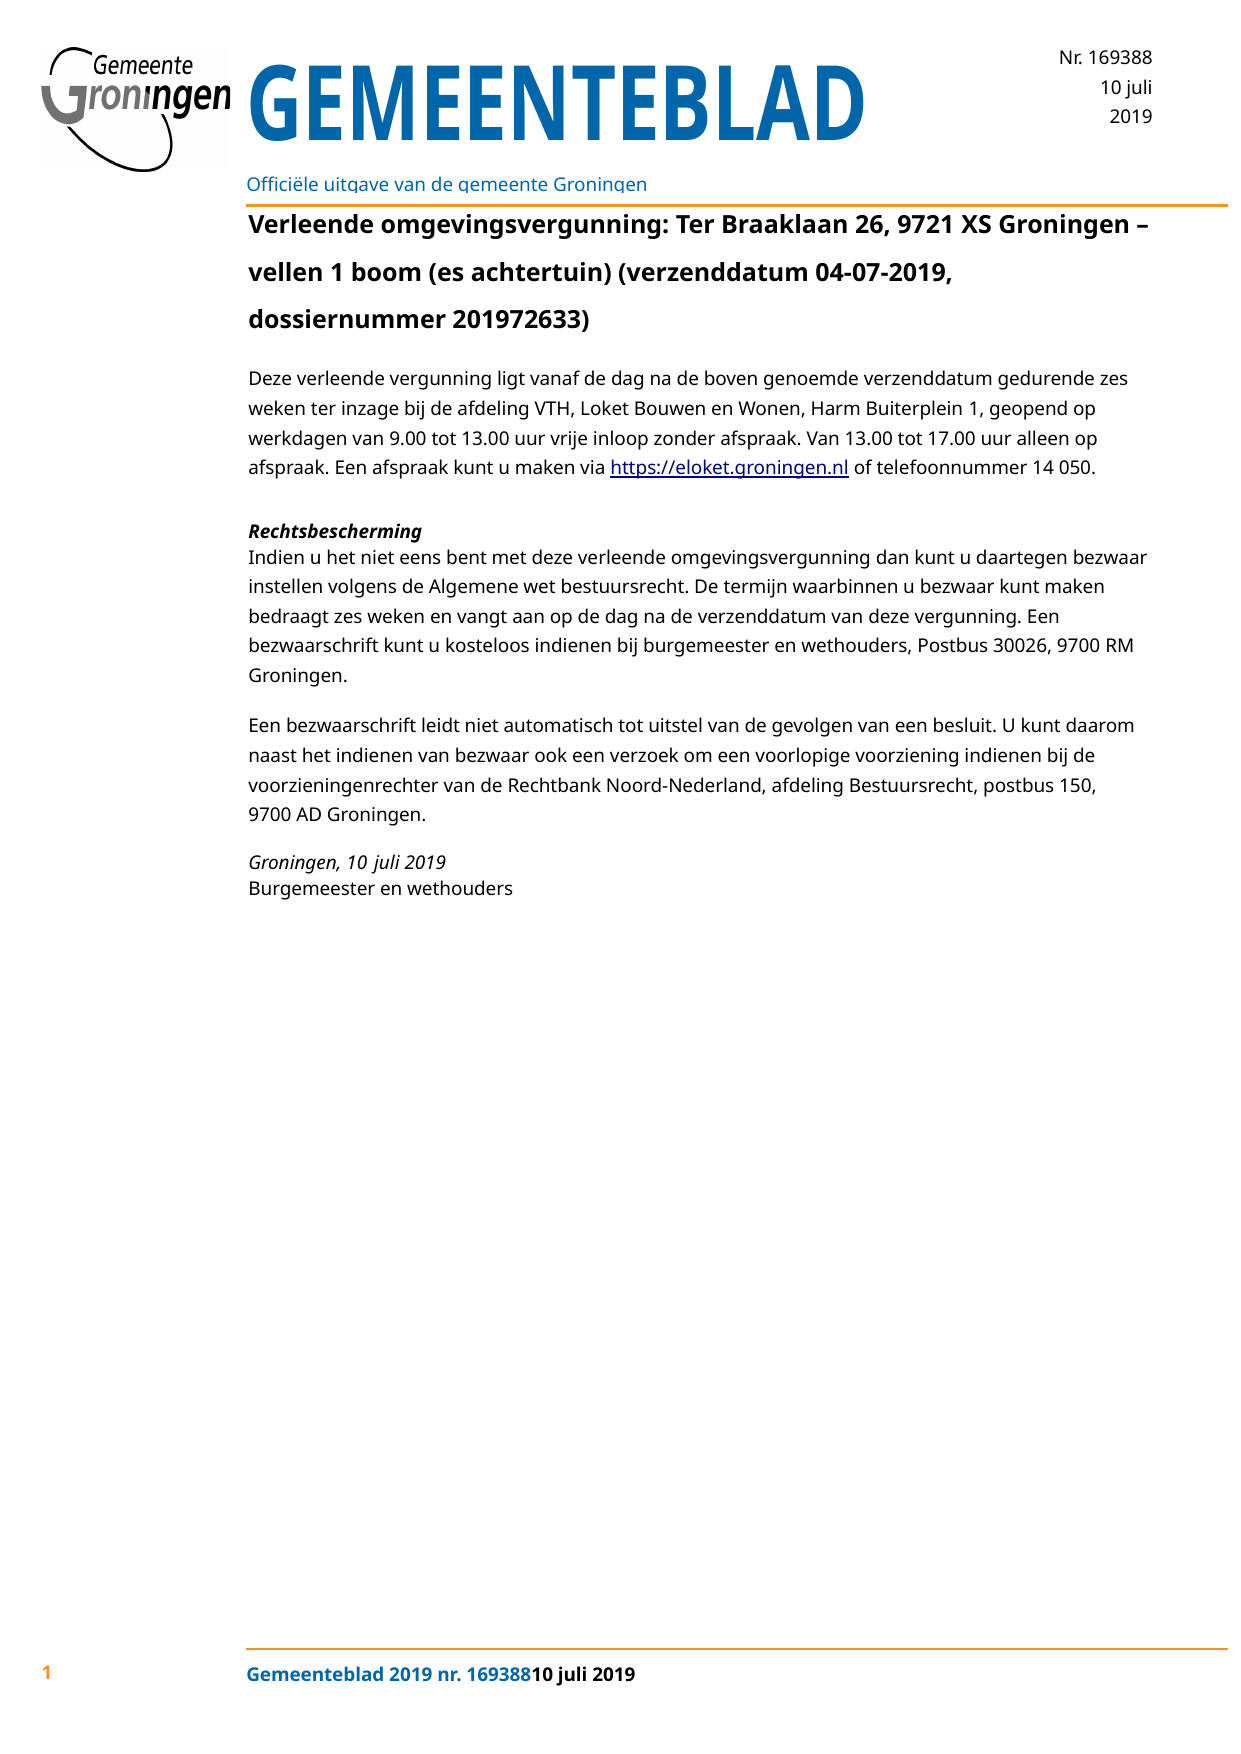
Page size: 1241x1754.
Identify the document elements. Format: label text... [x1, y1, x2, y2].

text Deze verleende vergunning ligt vanaf de dag na de boven genoemde verzenddatum gedurende zes weken ter inzage bij de afdeling VTH, Loket Bouwen en Wonen, Harm Buiterplein 1, geopend op werkdagen van 9.00 tot 13.00 uur vrije inloop zonder afspraak. Van 13.00 tot 17.00 uur alleen op afspraak. Een afspraak kunt u maken via https://eloket.groningen.nl of telefoonnummer 14 050. [248, 366, 1152, 480]
text Verleende omgevingsvergunning: Ter Braaklaan 26, 9721 XS Groningen – vellen 1 boom (es achtertuin) (verzenddatum 04-07-2019, dossiernummer 201972633) [248, 207, 1152, 336]
text Groningen, 10 juli 2019 [248, 849, 1152, 875]
text Indien u het niet eens bent met deze verleende omgevingsvergunning dan kunt u daartegen bezwaar instellen volgens de Algemene wet bestuursrecht. De termijn waarbinnen u bezwaar kunt maken bedraagt zes weken en vangt aan op de dag na de verzenddatum van deze vergunning. Een bezwaarschrift kunt u kosteloos indienen bij burgemeester en wethouders, Postbus 30026, 9700 RM Groningen. [248, 544, 1152, 688]
text Een bezwaarschrift leidt niet automatisch tot uitstel van de gevolgen van een besluit. U kunt daarom naast het indienen van bezwaar ook een verzoek om een voorlopige voorziening indienen bij de voorzieningenrechter van de Rechtbank Noord-Nederland, afdeling Bestuursrecht, postbus 150, 9700 AD Groningen. [248, 713, 1152, 827]
text Burgemeester en wethouders [248, 875, 1152, 901]
text Rechtsbescherming [248, 518, 1152, 544]
picture [41, 47, 231, 172]
